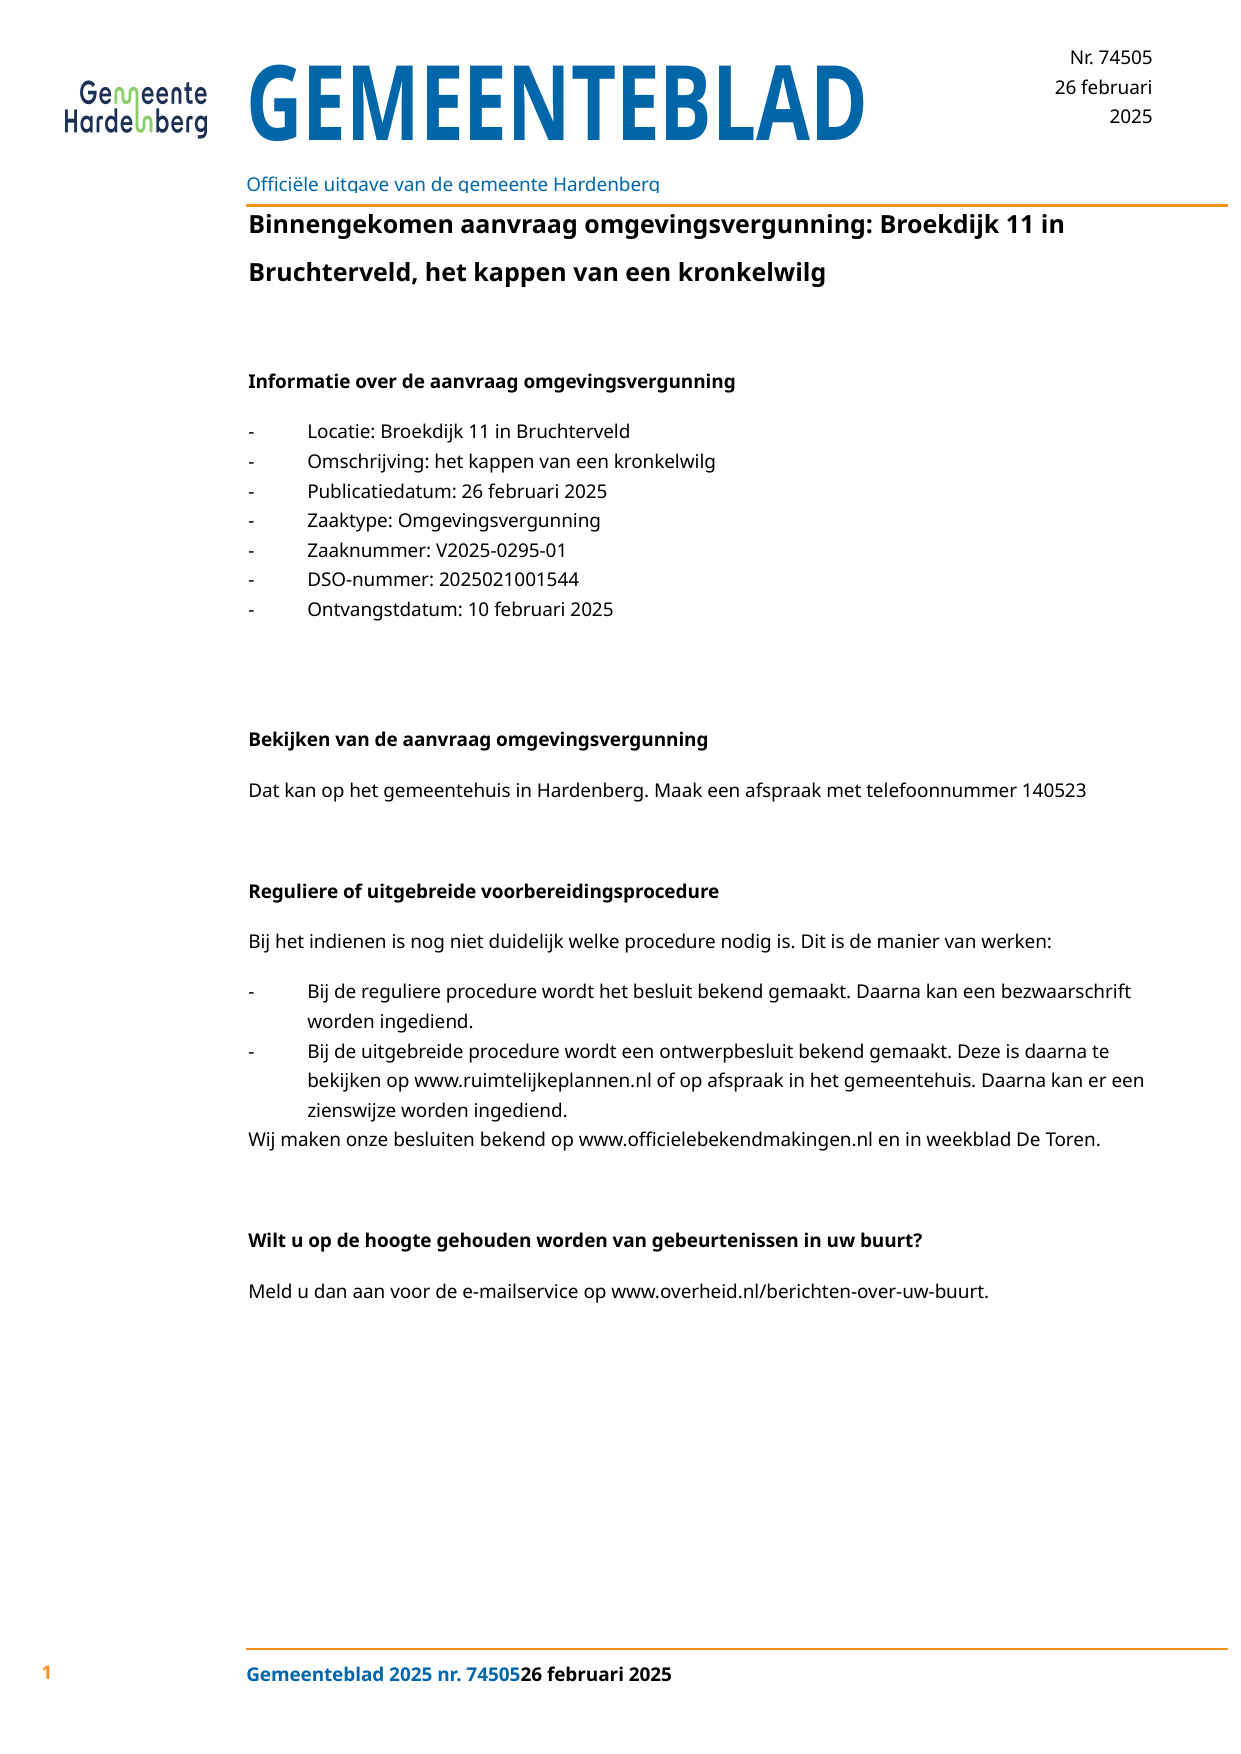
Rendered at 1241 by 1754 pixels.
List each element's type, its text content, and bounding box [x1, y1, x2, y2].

text Bekijken van de aanvraag omgevingsvergunning [248, 727, 1152, 752]
text Reguliere of uitgebreide voorbereidingsprocedure [248, 878, 1152, 904]
list Locatie: Broekdijk 11 in Bruchterveld [248, 419, 1152, 444]
text Dat kan op het gemeentehuis in Hardenberg. Maak een afspraak met telefoonnummer 140523 [248, 777, 1152, 803]
list Zaaknummer: V2025-0295-01 [248, 537, 1152, 563]
list DSO-nummer: 2025021001544 [248, 567, 1152, 592]
list Zaaktype: Omgevingsvergunning [248, 507, 1152, 533]
text Informatie over de aanvraag omgevingsvergunning [248, 368, 1152, 394]
text Wilt u op de hoogte gehouden worden van gebeurtenissen in uw buurt? [248, 1227, 1152, 1253]
list Bij de reguliere procedure wordt het besluit bekend gemaakt. Daarna kan een bezwaarschrift worden ingediend. [248, 979, 1152, 1034]
picture [41, 47, 231, 172]
text Meld u dan aan voor de e-mailservice op www.overheid.nl/berichten-over-uw-buurt. [248, 1278, 1152, 1304]
text Bij het indienen is nog niet duidelijk welke procedure nodig is. Dit is de manier van werken: [248, 928, 1152, 954]
text Binnengekomen aanvraag omgevingsvergunning: Broekdijk 11 in Bruchterveld, het kappen van een kronkelwilg [248, 207, 1152, 288]
list Bij de uitgebreide procedure wordt een ontwerpbesluit bekend gemaakt. Deze is daarna te bekijken op www.ruimtelijkeplannen.nl of op afspraak in het gemeentehuis. Daarna kan er een zienswijze worden ingediend. [248, 1038, 1152, 1123]
list Publicatiedatum: 26 februari 2025 [248, 478, 1152, 504]
list Ontvangstdatum: 10 februari 2025 [248, 596, 1152, 622]
text Wij maken onze besluiten bekend op www.officielebekendmakingen.nl en in weekblad De Toren. [248, 1127, 1152, 1152]
list Omschrijving: het kappen van een kronkelwilg [248, 448, 1152, 474]
